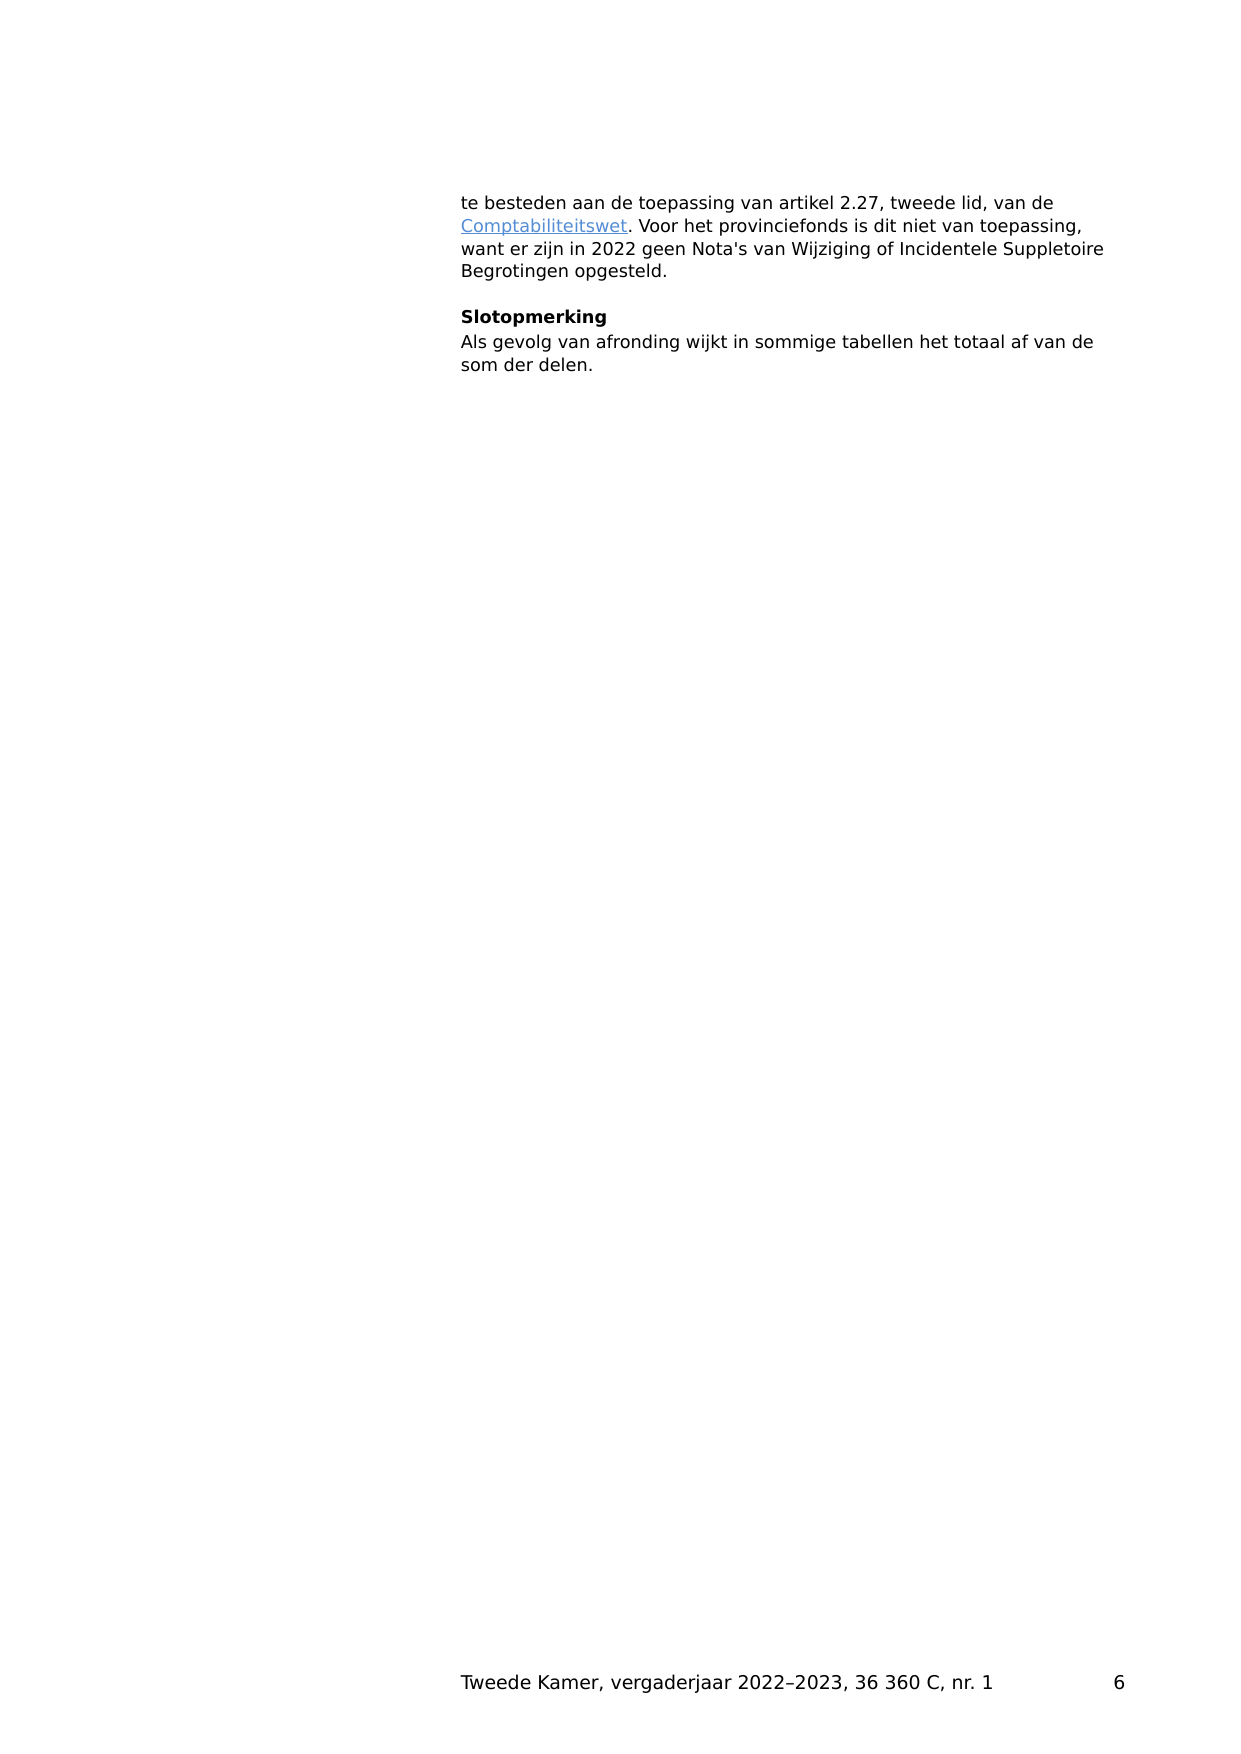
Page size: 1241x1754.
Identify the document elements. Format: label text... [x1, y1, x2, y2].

text te besteden aan de toepassing van artikel 2.27, tweede lid, van de Comptabiliteitswet. Voor het provinciefonds is dit niet van toepassing, want er zijn in 2022 geen Nota's van Wijziging of Incidentele Suppletoire Begrotingen opgesteld. [461, 191, 1125, 282]
text Slotopmerking [461, 305, 1125, 328]
text Als gevolg van afronding wijkt in sommige tabellen het totaal af van de som der delen. [461, 330, 1125, 376]
